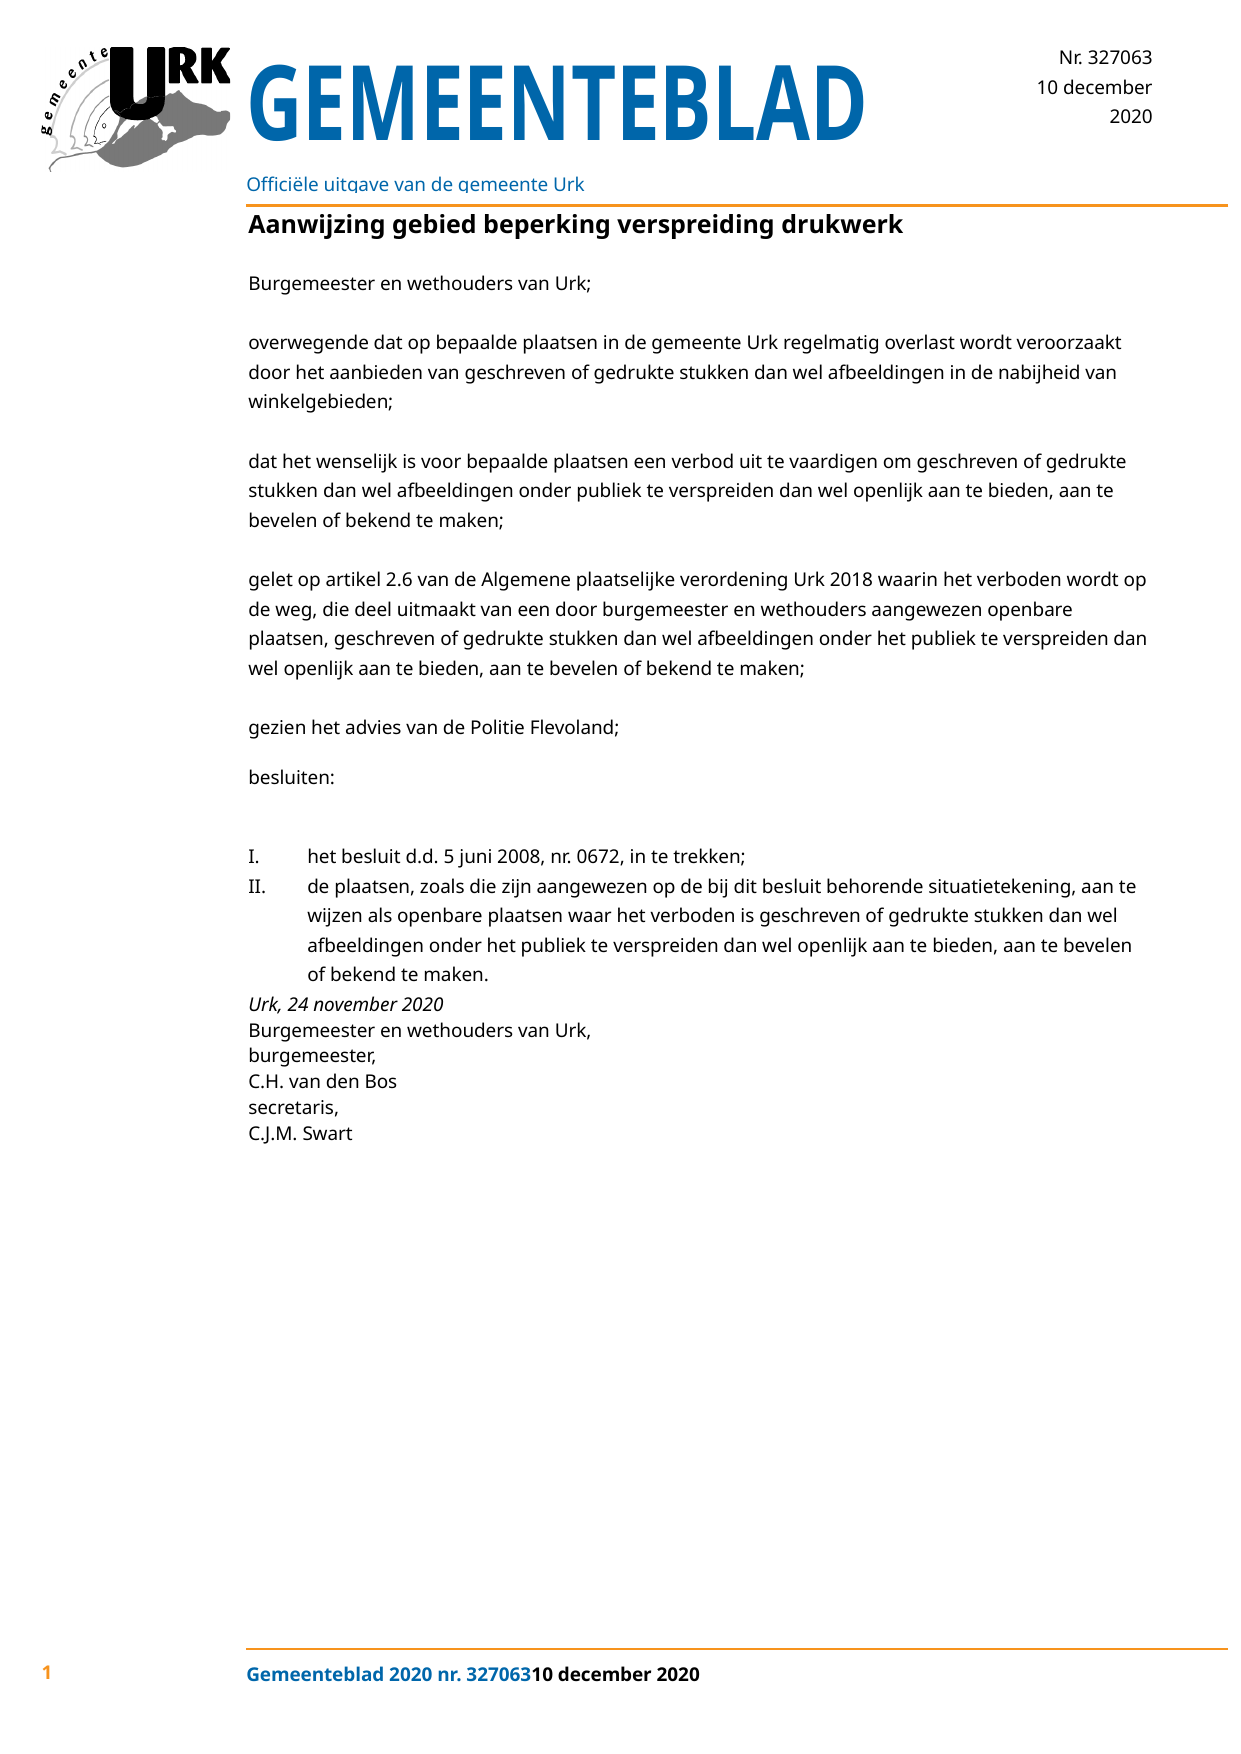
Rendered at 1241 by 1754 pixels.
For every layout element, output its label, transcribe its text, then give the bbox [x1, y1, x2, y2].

text burgemeester, [248, 1043, 1152, 1068]
text Aanwijzing gebied beperking verspreiding drukwerk [248, 207, 1152, 241]
text gelet op artikel 2.6 van de Algemene plaatselijke verordening Urk 2018 waarin het verboden wordt op de weg, die deel uitmaakt van een door burgemeester en wethouders aangewezen openbare plaatsen, geschreven of gedrukte stukken dan wel afbeeldingen onder het publiek te verspreiden dan wel openlijk aan te bieden, aan te bevelen of bekend te maken; [248, 566, 1152, 681]
text dat het wenselijk is voor bepaalde plaatsen een verbod uit te vaardigen om geschreven of gedrukte stukken dan wel afbeeldingen onder publiek te verspreiden dan wel openlijk aan te bieden, aan te bevelen of bekend te maken; [248, 448, 1152, 533]
text Burgemeester en wethouders van Urk; [248, 270, 1152, 296]
text besluiten: [248, 764, 1152, 790]
list de plaatsen, zoals die zijn aangewezen op de bij dit besluit behorende situatietekening, aan te wijzen als openbare plaatsen waar het verboden is geschreven of gedrukte stukken dan wel afbeeldingen onder het publiek te verspreiden dan wel openlijk aan te bieden, aan te bevelen of bekend te maken. [248, 873, 1152, 987]
text C.J.M. Swart [248, 1120, 1152, 1146]
text overwegende dat op bepaalde plaatsen in de gemeente Urk regelmatig overlast wordt veroorzaakt door het aanbieden van geschreven of gedrukte stukken dan wel afbeeldingen in de nabijheid van winkelgebieden; [248, 329, 1152, 414]
text C.H. van den Bos [248, 1068, 1152, 1094]
text Urk, 24 november 2020 [248, 991, 1152, 1017]
text secretaris, [248, 1094, 1152, 1120]
list het besluit d.d. 5 juni 2008, nr. 0672, in te trekken; [248, 843, 1152, 869]
text gezien het advies van de Politie Flevoland; [248, 714, 1152, 740]
picture [41, 47, 231, 172]
text Burgemeester en wethouders van Urk, [248, 1017, 1152, 1043]
